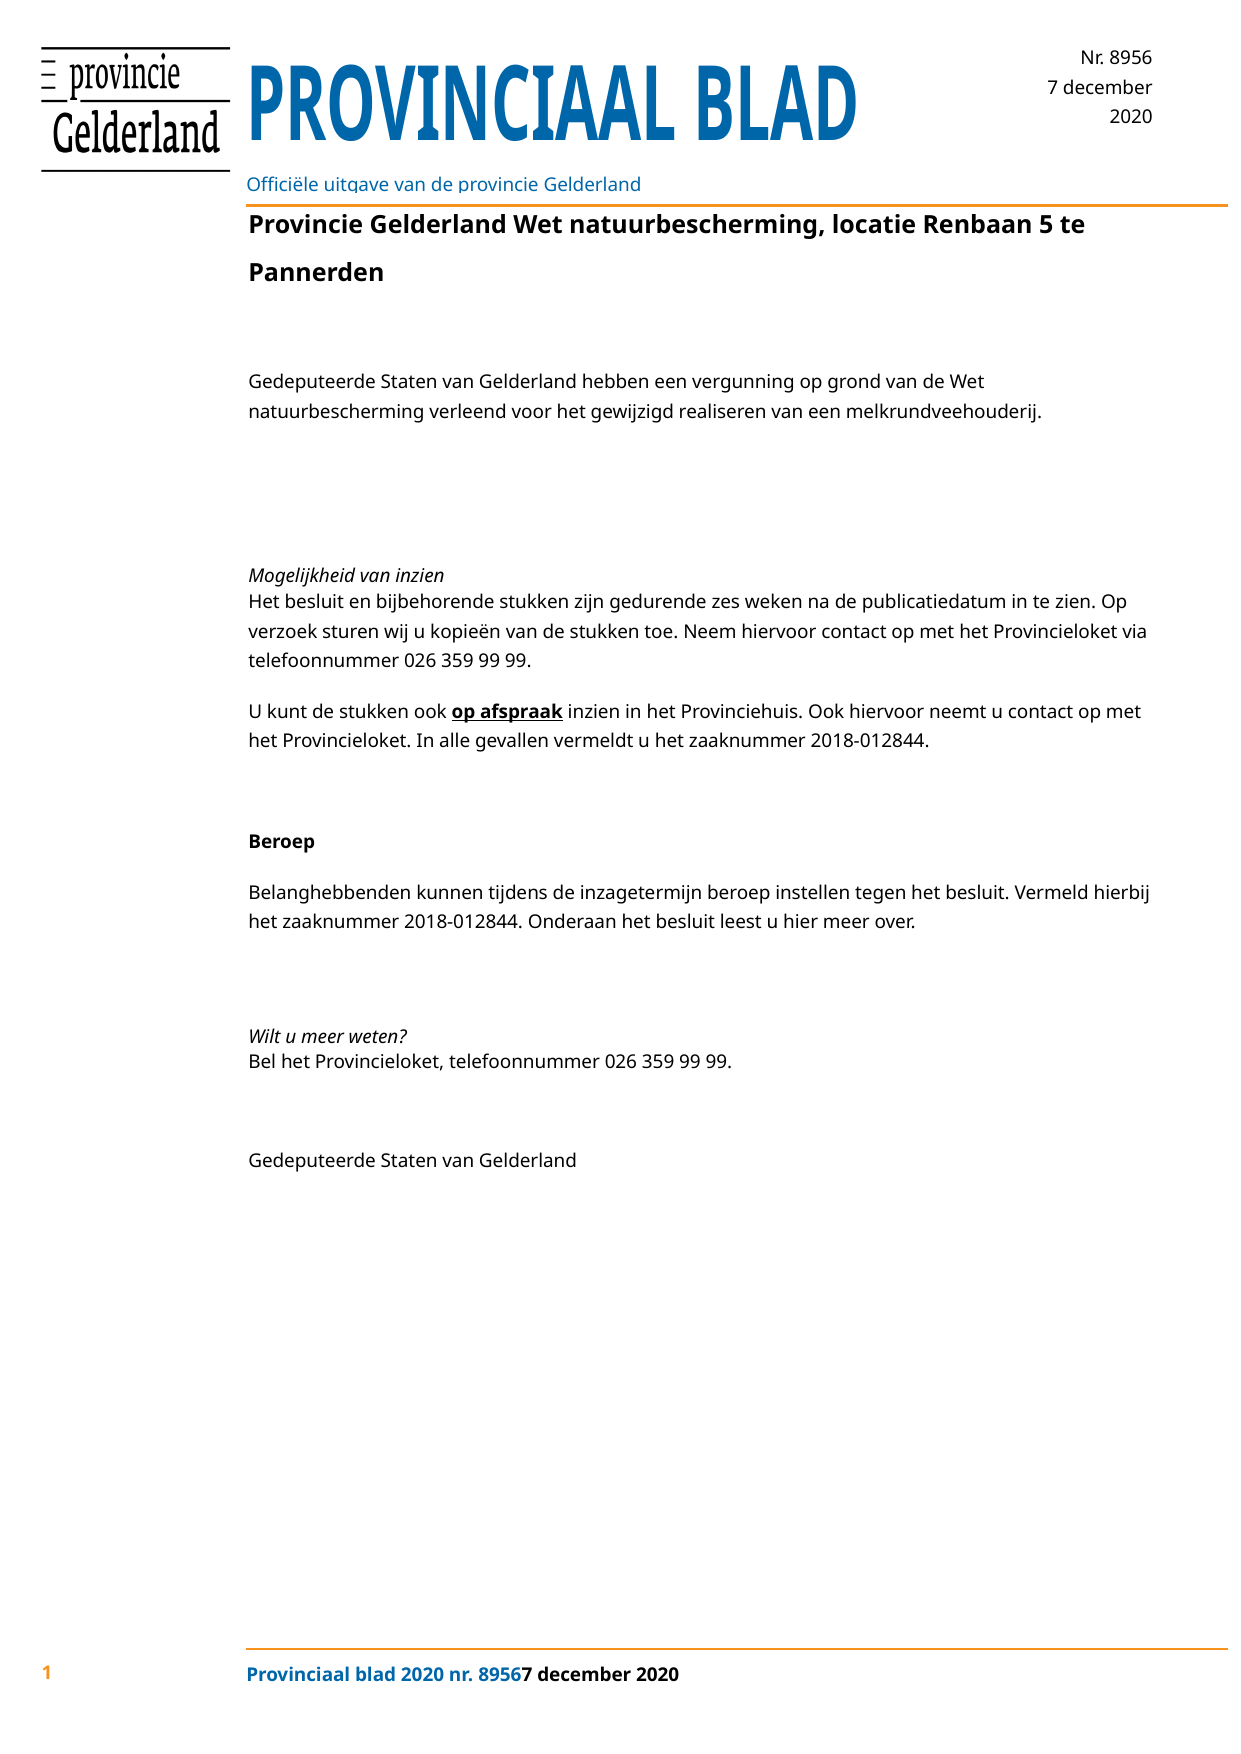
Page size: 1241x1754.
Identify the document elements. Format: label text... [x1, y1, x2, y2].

text U kunt de stukken ook op afspraak inzien in het Provinciehuis. Ook hiervoor neemt u contact op met het Provincieloket. In alle gevallen vermeldt u het zaaknummer 2018-012844. [248, 698, 1152, 753]
text Beroep [248, 828, 1152, 854]
text Wilt u meer weten? [248, 1023, 1152, 1048]
text Het besluit en bijbehorende stukken zijn gedurende zes weken na de publicatiedatum in te zien. Op verzoek sturen wij u kopieën van de stukken toe. Neem hiervoor contact op met het Provincieloket via telefoonnummer 026 359 99 99. [248, 588, 1152, 673]
text Belanghebbenden kunnen tijdens de inzagetermijn beroep instellen tegen het besluit. Vermeld hierbij het zaaknummer 2018-012844. Onderaan het besluit leest u hier meer over. [248, 879, 1152, 934]
picture [41, 47, 231, 172]
text Gedeputeerde Staten van Gelderland hebben een vergunning op grond van de Wet natuurbescherming verleend voor het gewijzigd realiseren van een melkrundveehouderij. [248, 368, 1152, 424]
text Provincie Gelderland Wet natuurbescherming, locatie Renbaan 5 te Pannerden [248, 207, 1152, 288]
text Gedeputeerde Staten van Gelderland [248, 1147, 1152, 1172]
text Mogelijkheid van inzien [248, 563, 1152, 588]
text Bel het Provincieloket, telefoonnummer 026 359 99 99. [248, 1048, 1152, 1074]
